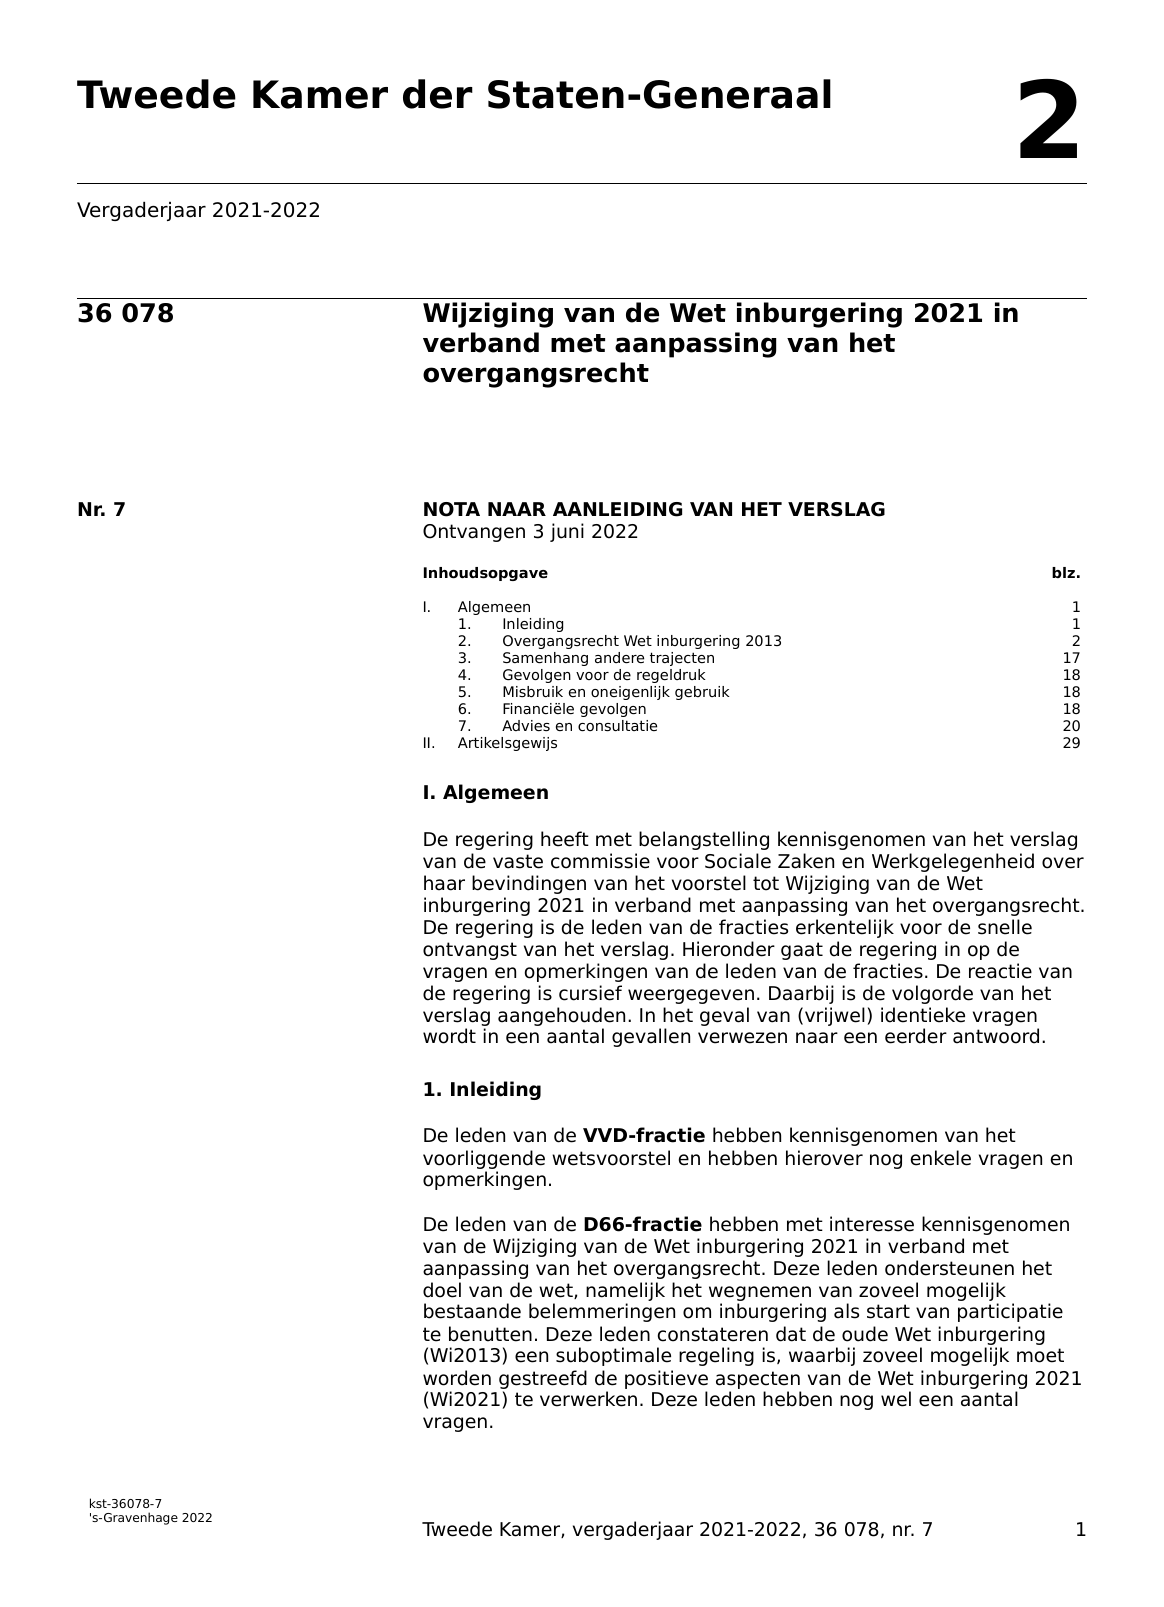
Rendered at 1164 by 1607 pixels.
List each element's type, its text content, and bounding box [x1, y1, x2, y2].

table_cell 2 [1028, 633, 1087, 650]
table_cell 6. [452, 701, 496, 718]
table_cell 1 [1028, 616, 1087, 633]
table_cell Misbruik en oneigenlijk gebruik [496, 684, 1028, 701]
table_cell [422, 650, 452, 667]
subtitle I. Algemeen [422, 782, 1087, 804]
table_cell Algemeen [452, 599, 1028, 616]
text Ontvangen 3 juni 2022 [422, 521, 1087, 543]
table_cell 7. [452, 718, 496, 735]
table_cell [422, 582, 452, 599]
text De leden van de D66-fractie hebben met interesse kennisgenomen van de Wijziging van de Wet inburgering 2021 in verband met aanpassing van het overgangsrecht. Deze leden ondersteunen het doel van de wet, namelijk het wegnemen van zoveel mogelijk bestaande belemmeringen om inburgering als start van participatie te benutten. Deze leden constateren dat de oude Wet inburgering (Wi2013) een suboptimale regeling is, waarbij zoveel mogelijk moet worden gestreefd de positieve aspecten van de Wet inburgering 2021 (Wi2021) te verwerken. Deze leden hebben nog wel een aantal vragen. [422, 1213, 1087, 1433]
table_cell [422, 718, 452, 735]
table_cell [452, 582, 496, 599]
table_cell Overgangsrecht Wet inburgering 2013 [496, 633, 1028, 650]
table_cell 1 [1028, 599, 1087, 616]
table_header Inhoudsopgave [422, 565, 1028, 582]
table_cell 2. [452, 633, 496, 650]
text 's-Gravenhage 2022 [88, 1511, 323, 1525]
table_cell [496, 582, 1028, 599]
table_cell Samenhang andere trajecten [496, 650, 1028, 667]
text kst-36078-7 [88, 1497, 323, 1511]
table_cell [422, 667, 452, 684]
table_cell Financiële gevolgen [496, 701, 1028, 718]
table_cell Inleiding [496, 616, 1028, 633]
table_cell 18 [1028, 684, 1087, 701]
table_cell I. [422, 599, 452, 616]
table_cell [422, 684, 452, 701]
table_cell [422, 633, 452, 650]
table_cell 1. [452, 616, 496, 633]
subtitle 36 078 Wijziging van de Wet inburgering 2021 in verband met aanpassing van het overgangsrecht [77, 299, 1087, 388]
table_header blz. [1028, 565, 1087, 582]
table_cell 20 [1028, 718, 1087, 735]
table_header Tweede Kamer der Staten-Generaal [77, 59, 886, 183]
table_cell [422, 616, 452, 633]
subtitle 1. Inleiding [422, 1078, 1087, 1100]
table_cell 18 [1028, 701, 1087, 718]
text De regering heeft met belangstelling kennisgenomen van het verslag van de vaste commissie voor Sociale Zaken en Werkgelegenheid over haar bevindingen van het voorstel tot Wijziging van de Wet inburgering 2021 in verband met aanpassing van het overgangsrecht. De regering is de leden van de fracties erkentelijk voor de snelle ontvangst van het verslag. Hieronder gaat de regering in op de vragen en opmerkingen van de leden van de fracties. De reactie van de regering is cursief weergegeven. Daarbij is de volgorde van het verslag aangehouden. In het geval van (vrijwel) identieke vragen wordt in een aantal gevallen verwezen naar een eerder antwoord. [422, 829, 1087, 1048]
table_cell [422, 701, 452, 718]
subtitle Nr. 7 NOTA NAAR AANLEIDING VAN HET VERSLAG [77, 499, 1087, 521]
table_cell [1028, 582, 1087, 599]
table_cell 4. [452, 667, 496, 684]
table_cell 29 [1028, 735, 1087, 752]
table_cell Vergaderjaar 2021-2022 [77, 184, 1087, 298]
table_cell 3. [452, 650, 496, 667]
table_cell Artikelsgewijs [452, 735, 1028, 752]
table_cell Gevolgen voor de regeldruk [496, 667, 1028, 684]
table_cell 17 [1028, 650, 1087, 667]
table_cell II. [422, 735, 452, 752]
table_header 2 [886, 59, 1087, 183]
table_cell 5. [452, 684, 496, 701]
table_cell 18 [1028, 667, 1087, 684]
table_cell Advies en consultatie [496, 718, 1028, 735]
text De leden van de VVD-fractie hebben kennisgenomen van het voorliggende wetsvoorstel en hebben hierover nog enkele vragen en opmerkingen. [422, 1125, 1087, 1191]
